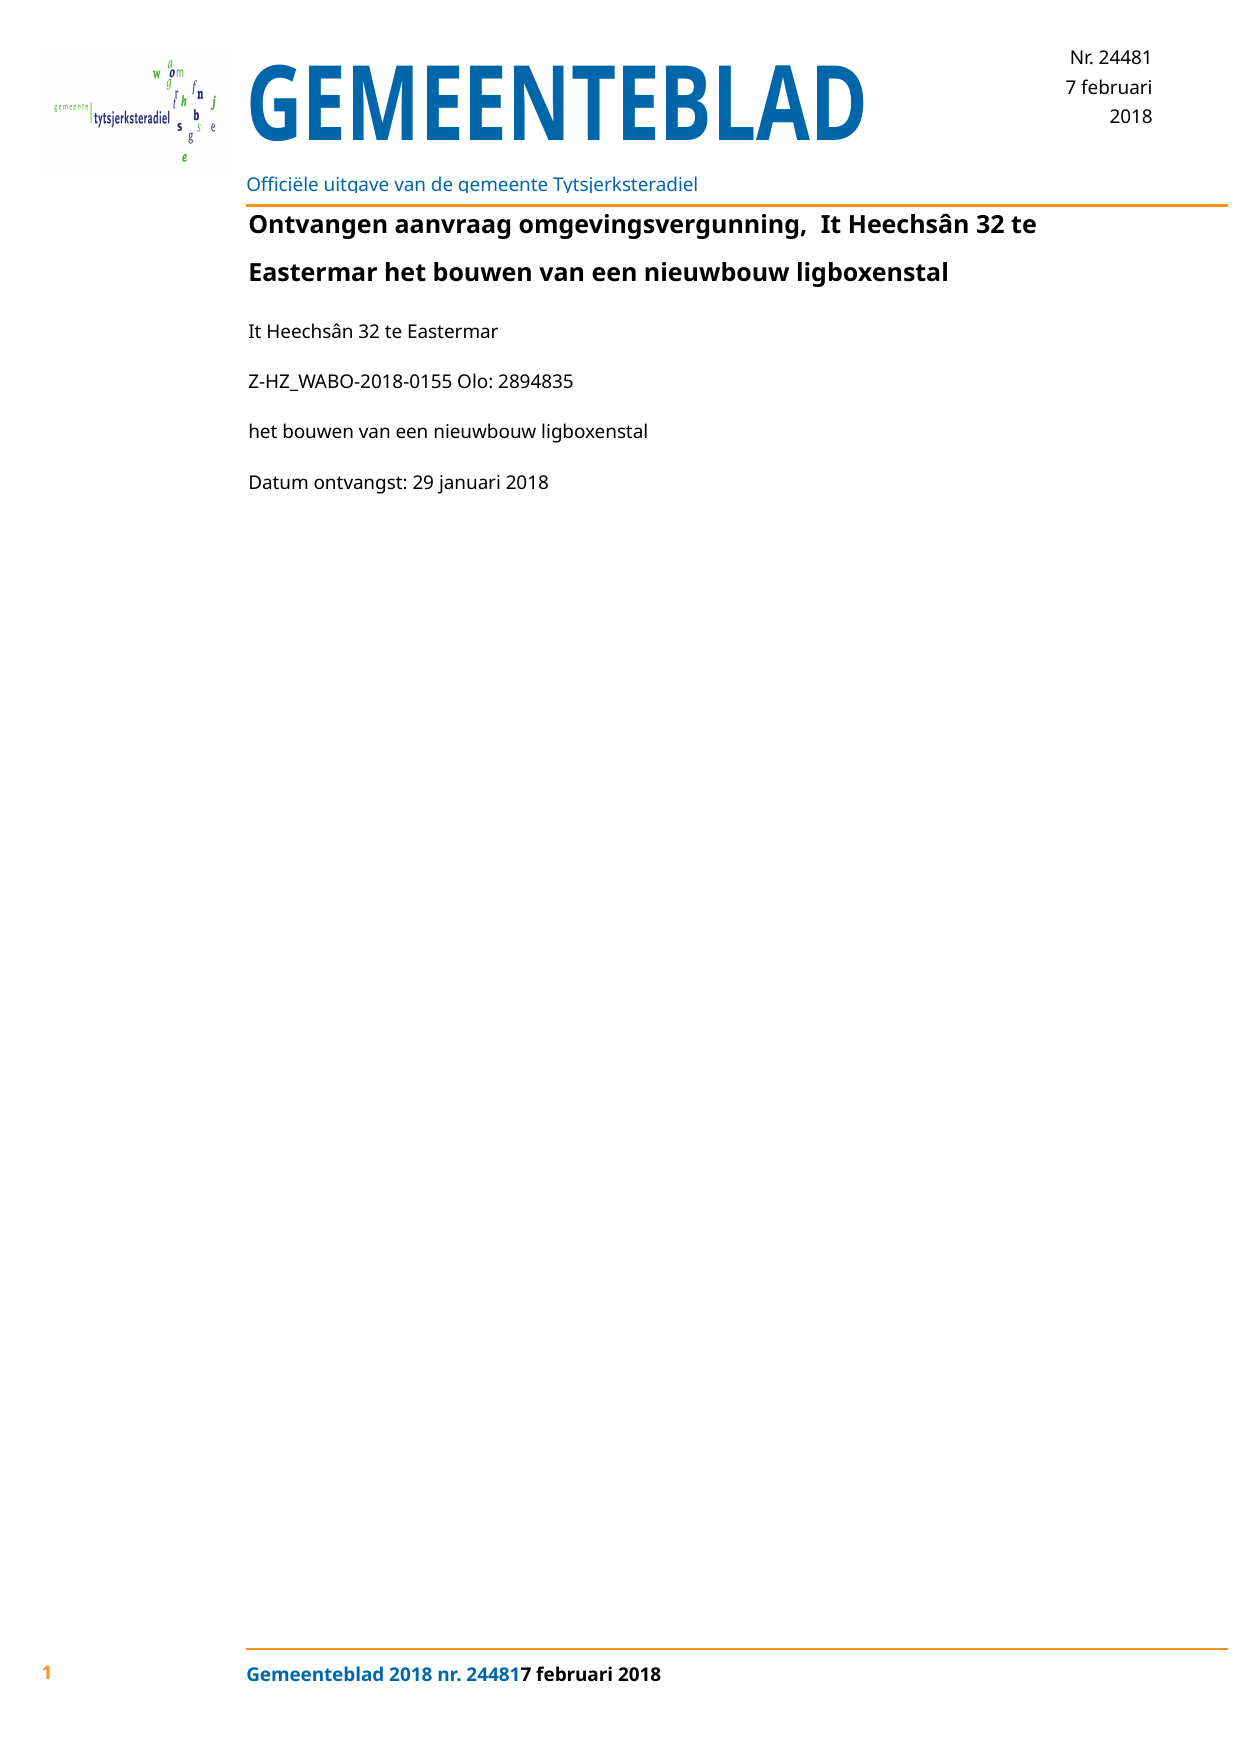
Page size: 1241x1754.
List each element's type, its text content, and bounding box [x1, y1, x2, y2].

text Z-HZ_WABO-2018-0155 Olo: 2894835 [248, 368, 1152, 394]
text het bouwen van een nieuwbouw ligboxenstal [248, 419, 1152, 444]
picture [41, 47, 231, 172]
text Datum ontvangst: 29 januari 2018 [248, 469, 1152, 495]
text It Heechsân 32 te Eastermar [248, 318, 1152, 344]
text Ontvangen aanvraag omgevingsvergunning, It Heechsân 32 te Eastermar het bouwen van een nieuwbouw ligboxenstal [248, 207, 1152, 288]
